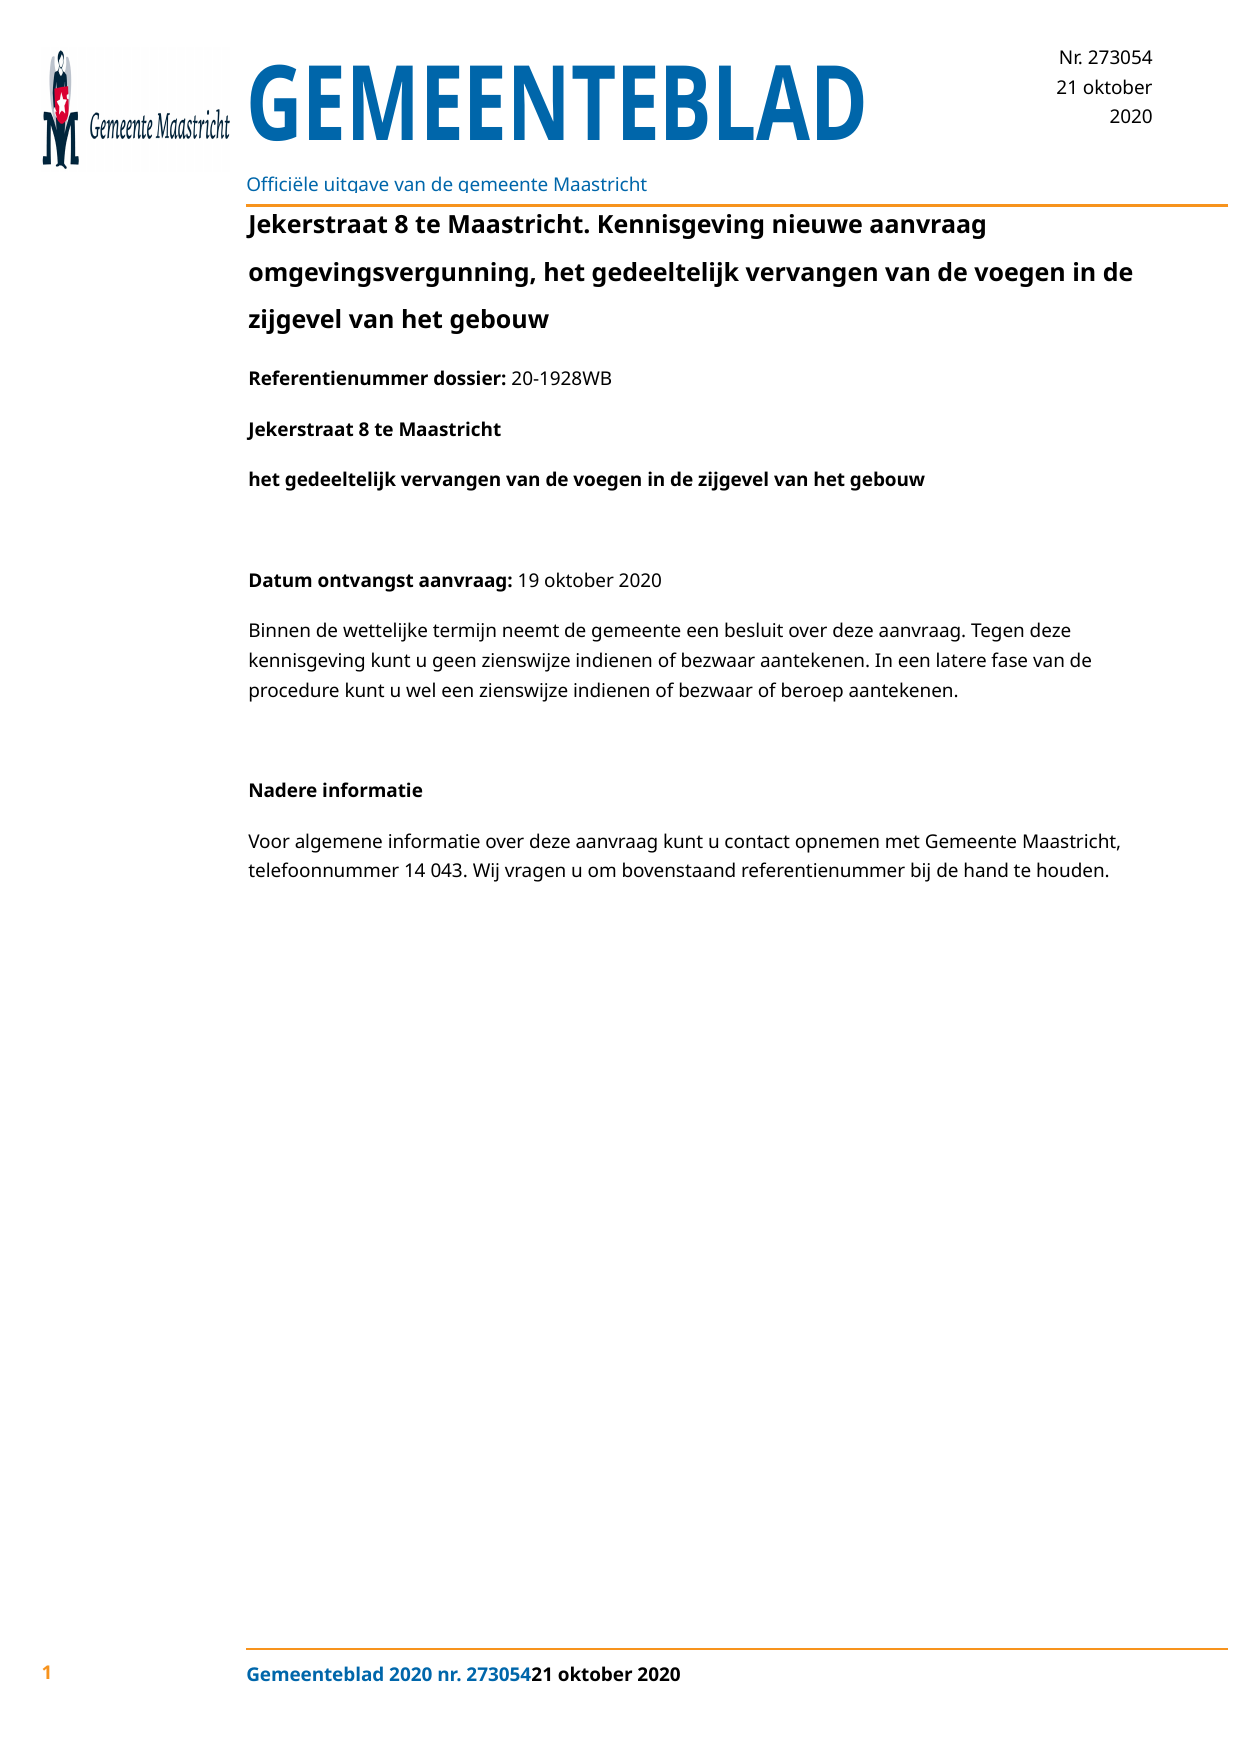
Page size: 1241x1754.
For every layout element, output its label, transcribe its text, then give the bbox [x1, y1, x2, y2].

text Jekerstraat 8 te Maastricht. Kennisgeving nieuwe aanvraag omgevingsvergunning, het gedeeltelijk vervangen van de voegen in de zijgevel van het gebouw [248, 207, 1152, 336]
text Referentienummer dossier: 20-1928WB [248, 366, 1152, 391]
text Binnen de wettelijke termijn neemt de gemeente een besluit over deze aanvraag. Tegen deze kennisgeving kunt u geen zienswijze indienen of bezwaar aantekenen. In een latere fase van de procedure kunt u wel een zienswijze indienen of bezwaar of beroep aantekenen. [248, 618, 1152, 702]
text Jekerstraat 8 te Maastricht [248, 416, 1152, 442]
picture [41, 47, 231, 172]
text Nadere informatie [248, 778, 1152, 803]
text Datum ontvangst aanvraag: 19 oktober 2020 [248, 567, 1152, 593]
text het gedeeltelijk vervangen van de voegen in de zijgevel van het gebouw [248, 466, 1152, 492]
text Voor algemene informatie over deze aanvraag kunt u contact opnemen met Gemeente Maastricht, telefoonnummer 14 043. Wij vragen u om bovenstaand referentienummer bij de hand te houden. [248, 828, 1152, 883]
